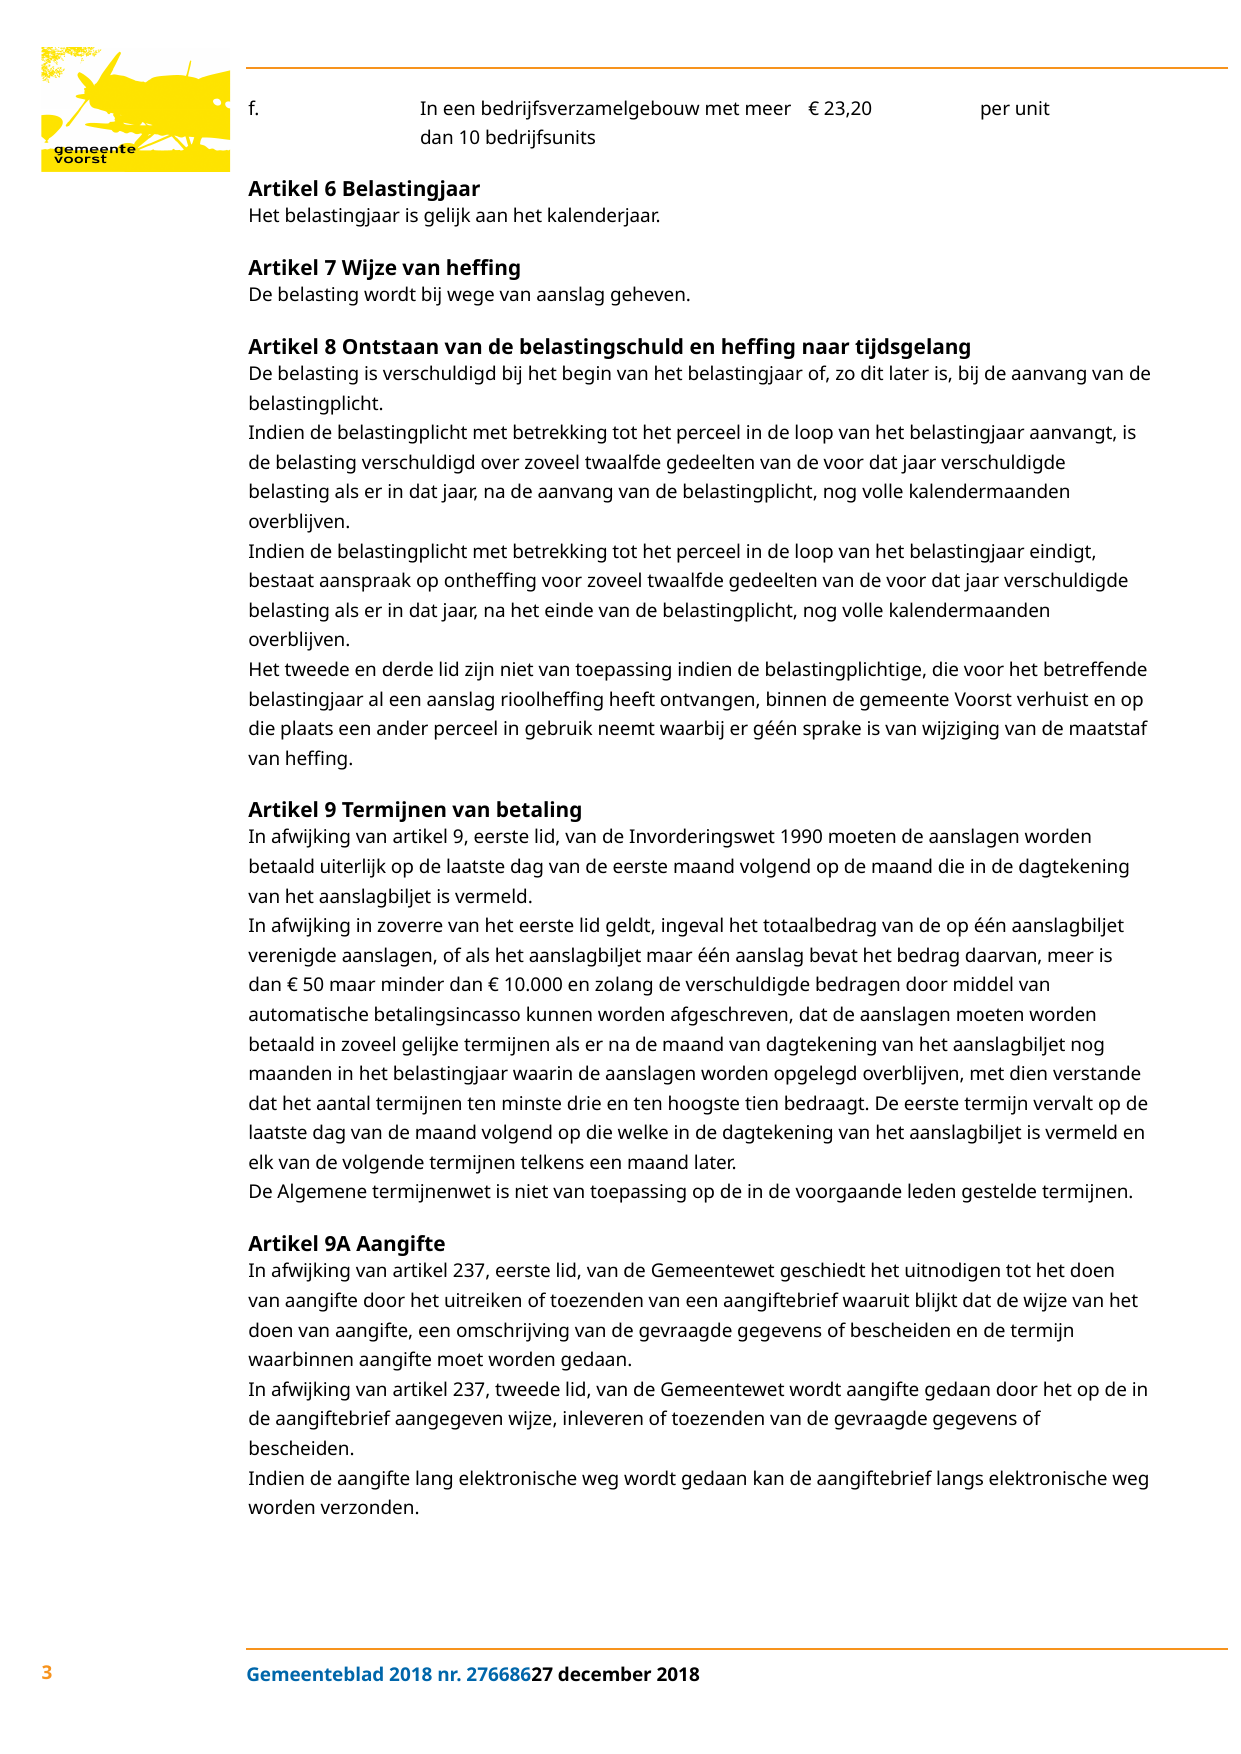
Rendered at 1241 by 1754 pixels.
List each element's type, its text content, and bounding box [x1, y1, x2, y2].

text Indien de aangifte lang elektronische weg wordt gedaan kan de aangiftebrief langs elektronische weg worden verzonden. [248, 1465, 1152, 1520]
text Artikel 9 Termijnen van betaling [248, 795, 1152, 824]
text Indien de belastingplicht met betrekking tot het perceel in de loop van het belastingjaar eindigt, bestaat aanspraak op ontheffing voor zoveel twaalfde gedeelten van de voor dat jaar verschuldigde belasting als er in dat jaar, na het einde van de belastingplicht, nog volle kalendermaanden overblijven. [248, 538, 1152, 652]
text In afwijking van artikel 237, eerste lid, van de Gemeentewet geschiedt het uitnodigen tot het doen van aangifte door het uitreiken of toezenden van een aangiftebrief waaruit blijkt dat de wijze van het doen van aangifte, een omschrijving van de gevraagde gegevens of bescheiden en de termijn waarbinnen aangifte moet worden gedaan. [248, 1258, 1152, 1372]
text Het belastingjaar is gelijk aan het kalenderjaar. [248, 203, 1152, 228]
text In afwijking van artikel 237, tweede lid, van de Gemeentewet wordt aangifte gedaan door het op de in de aangiftebrief aangegeven wijze, inleveren of toezenden van de gevraagde gegevens of bescheiden. [248, 1376, 1152, 1461]
table_cell f. [248, 95, 420, 150]
table_cell per unit [980, 95, 1152, 150]
text Artikel 7 Wijze van heffing [248, 253, 1152, 281]
text De belasting is verschuldigd bij het begin van het belastingjaar of, zo dit later is, bij de aanvang van de belastingplicht. [248, 360, 1152, 416]
text Het tweede en derde lid zijn niet van toepassing indien de belastingplichtige, die voor het betreffende belastingjaar al een aanslag rioolheffing heeft ontvangen, binnen de gemeente Voorst verhuist en op die plaats een ander perceel in gebruik neemt waarbij er géén sprake is van wijziging van de maatstaf van heffing. [248, 656, 1152, 771]
text Artikel 6 Belastingjaar [248, 174, 1152, 203]
text Artikel 9A Aangifte [248, 1229, 1152, 1258]
text Artikel 8 Ontstaan van de belastingschuld en heffing naar tijdsgelang [248, 332, 1152, 360]
table_cell In een bedrijfsverzamelgebouw met meer dan 10 bedrijfsunits [420, 95, 808, 150]
picture [41, 47, 231, 172]
text In afwijking van artikel 9, eerste lid, van de Invorderingswet 1990 moeten de aanslagen worden betaald uiterlijk op de laatste dag van de eerste maand volgend op de maand die in de dagtekening van het aanslagbiljet is vermeld. [248, 824, 1152, 909]
text In afwijking in zoverre van het eerste lid geldt, ingeval het totaalbedrag van de op één aanslagbiljet verenigde aanslagen, of als het aanslagbiljet maar één aanslag bevat het bedrag daarvan, meer is dan € 50 maar minder dan € 10.000 en zolang de verschuldigde bedragen door middel van automatische betalingsincasso kunnen worden afgeschreven, dat de aanslagen moeten worden betaald in zoveel gelijke termijnen als er na de maand van dagtekening van het aanslagbiljet nog maanden in het belastingjaar waarin de aanslagen worden opgelegd overblijven, met dien verstande dat het aantal termijnen ten minste drie en ten hoogste tien bedraagt. De eerste termijn vervalt op de laatste dag van de maand volgend op die welke in de dagtekening van het aanslagbiljet is vermeld en elk van de volgende termijnen telkens een maand later. [248, 912, 1152, 1175]
text De Algemene termijnenwet is niet van toepassing op de in de voorgaande leden gestelde termijnen. [248, 1179, 1152, 1204]
text Indien de belastingplicht met betrekking tot het perceel in de loop van het belastingjaar aanvangt, is de belasting verschuldigd over zoveel twaalfde gedeelten van de voor dat jaar verschuldigde belasting als er in dat jaar, na de aanvang van de belastingplicht, nog volle kalendermaanden overblijven. [248, 419, 1152, 534]
table_cell € 23,20 [808, 95, 980, 150]
text De belasting wordt bij wege van aanslag geheven. [248, 281, 1152, 307]
